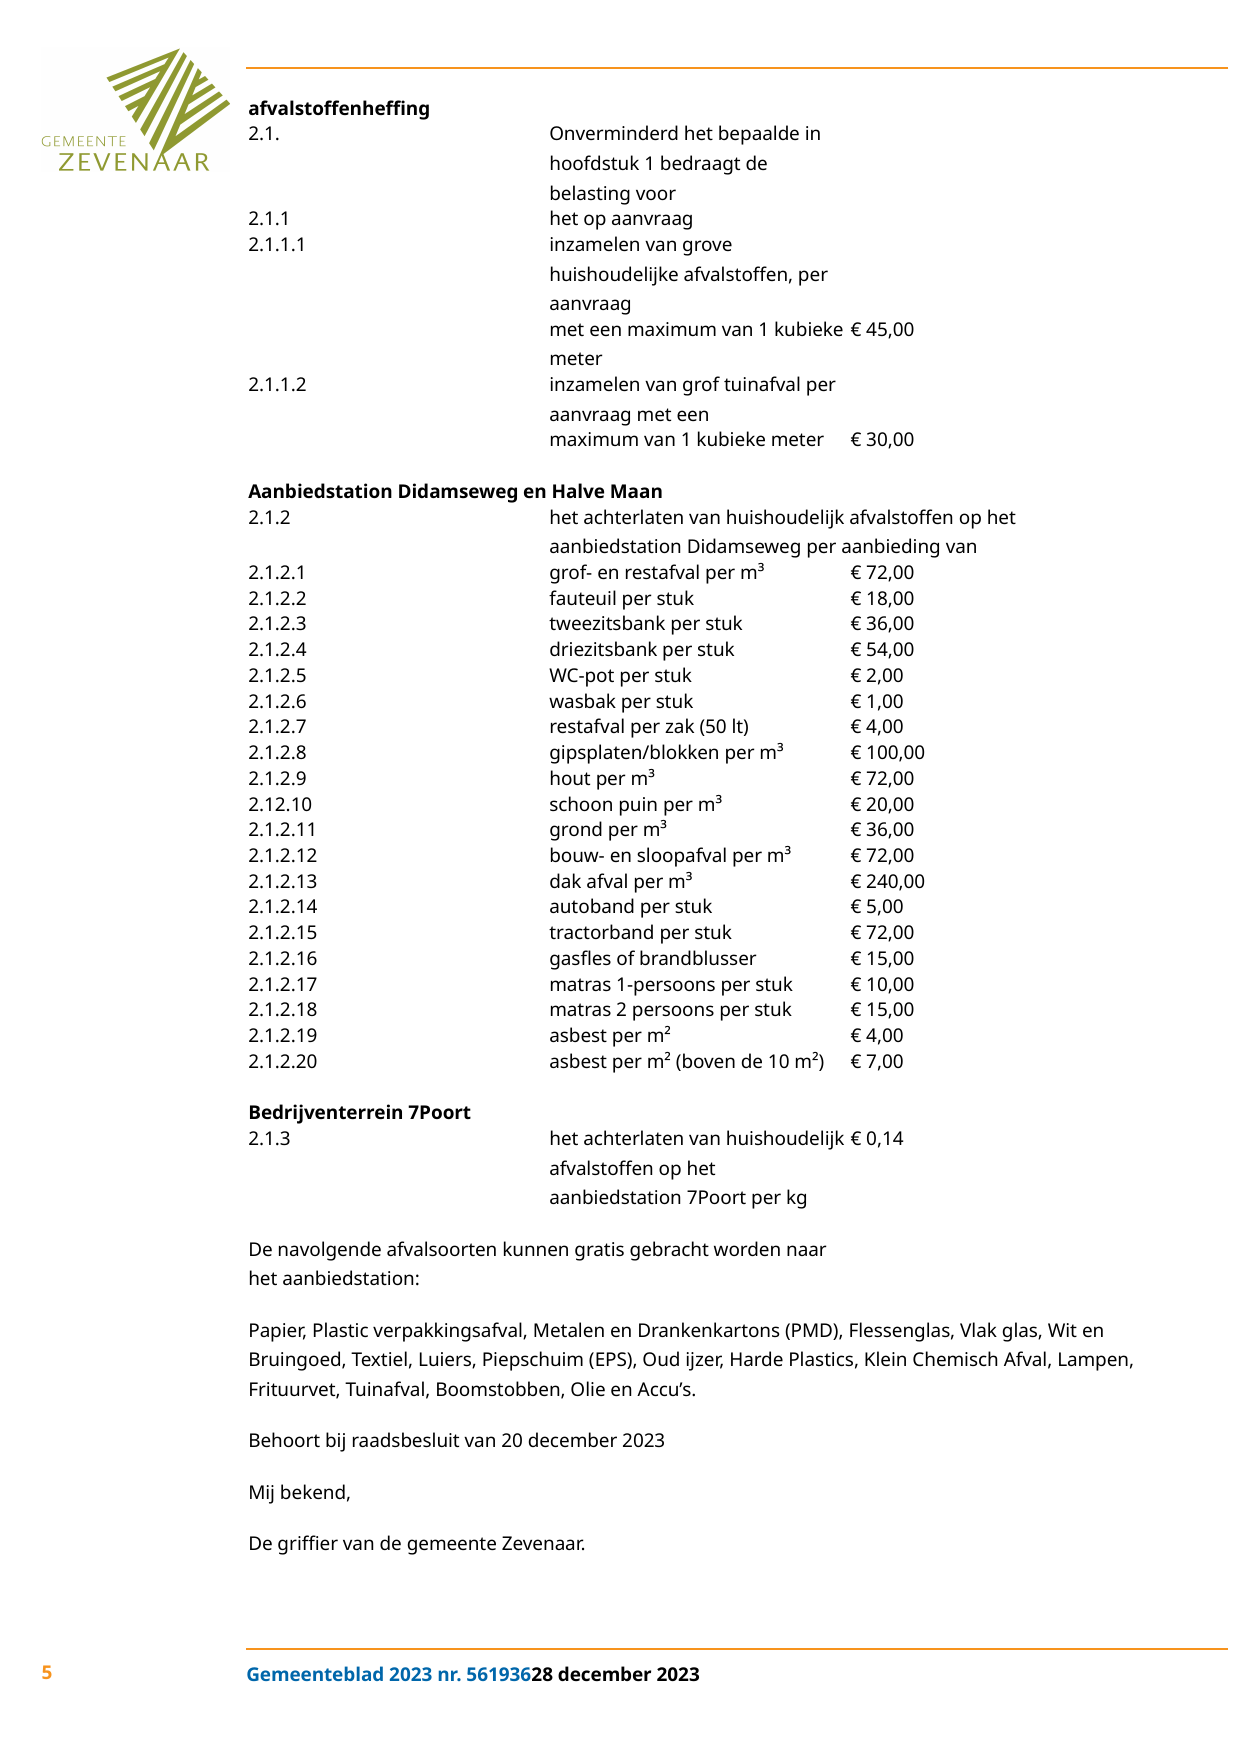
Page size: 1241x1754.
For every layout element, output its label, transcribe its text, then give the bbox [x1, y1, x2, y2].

table_cell [850, 1530, 1152, 1556]
table_cell 2.1.2 [248, 504, 549, 559]
table_cell [549, 453, 850, 478]
table_cell € 72,00 [850, 559, 1152, 585]
table_cell afvalstoffenheffing [248, 95, 850, 121]
table_cell 2.1.1.1 [248, 231, 549, 316]
table_cell € 54,00 [850, 636, 1152, 662]
table_cell Onverminderd het bepaalde in hoofdstuk 1 bedraagt de belasting voor [549, 121, 850, 205]
picture [41, 47, 231, 172]
table_cell WC-pot per stuk [549, 662, 850, 688]
table_cell [850, 231, 1152, 316]
table_cell 2.1.2.6 [248, 688, 549, 713]
table_cell [850, 371, 1152, 427]
table_cell De navolgende afvalsoorten kunnen gratis gebracht worden naar het aanbiedstation: [248, 1236, 850, 1291]
table_cell Bedrijventerrein 7Poort [248, 1100, 850, 1125]
table_cell Behoort bij raadsbesluit van 20 december 2023 [248, 1428, 850, 1453]
table_cell 2.1.2.12 [248, 842, 549, 868]
table_cell het op aanvraag [549, 205, 850, 231]
table_cell 2.1.2.19 [248, 1022, 549, 1048]
table_cell 2.1.2.17 [248, 971, 549, 997]
table_cell € 36,00 [850, 611, 1152, 636]
table_cell 2.1.2.5 [248, 662, 549, 688]
table_cell [248, 1402, 1152, 1427]
table_cell [850, 1428, 1152, 1453]
table_cell het achterlaten van huishoudelijk afvalstoffen op het aanbiedstation 7Poort per kg [549, 1125, 850, 1210]
table_cell [248, 427, 549, 452]
table_cell € 36,00 [850, 816, 1152, 842]
table_cell [248, 453, 549, 478]
table_cell maximum van 1 kubieke meter [549, 427, 850, 452]
table_cell 2.1.2.16 [248, 945, 549, 971]
table_cell [549, 1210, 850, 1236]
table_cell € 4,00 [850, 714, 1152, 739]
table_cell inzamelen van grof tuinafval per aanvraag met een [549, 371, 850, 427]
table_cell € 72,00 [850, 919, 1152, 945]
table_cell grof- en restafval per m³ [549, 559, 850, 585]
table_cell [850, 478, 1152, 504]
table_cell matras 1-persoons per stuk [549, 971, 850, 997]
table_cell [850, 1100, 1152, 1125]
table_cell 2.1.2.11 [248, 816, 549, 842]
table_cell 2.1.2.7 [248, 714, 549, 739]
table_cell 2.1.3 [248, 1125, 549, 1210]
table_cell inzamelen van grove huishoudelijke afvalstoffen, per aanvraag [549, 231, 850, 316]
table_cell € 0,14 [850, 1125, 1152, 1210]
table_cell 2.1.2.1 [248, 559, 549, 585]
table_cell 2.1.2.9 [248, 765, 549, 791]
table_cell autoband per stuk [549, 894, 850, 919]
table_cell wasbak per stuk [549, 688, 850, 713]
table_cell 2.1.2.3 [248, 611, 549, 636]
table_cell [850, 1074, 1152, 1099]
table_cell 2.1.2.18 [248, 997, 549, 1022]
table_cell gipsplaten/blokken per m³ [549, 739, 850, 765]
table_cell € 5,00 [850, 894, 1152, 919]
table_cell [850, 205, 1152, 231]
table_cell matras 2 persoons per stuk [549, 997, 850, 1022]
table_cell met een maximum van 1 kubieke meter [549, 316, 850, 371]
table_cell € 4,00 [850, 1022, 1152, 1048]
table_cell € 7,00 [850, 1048, 1152, 1074]
table_cell 2.1.2.14 [248, 894, 549, 919]
table_cell tweezitsbank per stuk [549, 611, 850, 636]
table_cell [549, 1074, 850, 1099]
table_cell [850, 1453, 1152, 1479]
table_cell 2.1.2.4 [248, 636, 549, 662]
table_cell [850, 1291, 1152, 1317]
table_cell [850, 1505, 1152, 1530]
table_cell € 18,00 [850, 585, 1152, 611]
table_cell [248, 1210, 549, 1236]
table_cell [850, 1210, 1152, 1236]
table_cell gasfles of brandblusser [549, 945, 850, 971]
table_cell 2.1.1.2 [248, 371, 549, 427]
table_cell [850, 95, 1152, 121]
table_cell € 45,00 [850, 316, 1152, 371]
table_cell driezitsbank per stuk [549, 636, 850, 662]
table_cell grond per m³ [549, 816, 850, 842]
table_cell hout per m³ [549, 765, 850, 791]
table_cell € 240,00 [850, 868, 1152, 894]
table_cell 2.1.2.13 [248, 868, 549, 894]
table_cell € 10,00 [850, 971, 1152, 997]
table_cell fauteuil per stuk [549, 585, 850, 611]
table_cell 2.1.2.8 [248, 739, 549, 765]
table_cell De griffier van de gemeente Zevenaar. [248, 1530, 850, 1556]
table_cell asbest per m² [549, 1022, 850, 1048]
table_cell asbest per m² (boven de 10 m²) [549, 1048, 850, 1074]
table_cell tractorband per stuk [549, 919, 850, 945]
table_cell € 100,00 [850, 739, 1152, 765]
table_cell Mij bekend, [248, 1479, 850, 1505]
table_cell 2.1.2.15 [248, 919, 549, 945]
table_cell 2.1.2.2 [248, 585, 549, 611]
table_cell schoon puin per m³ [549, 791, 850, 816]
table_cell Papier, Plastic verpakkingsafval, Metalen en Drankenkartons (PMD), Flessenglas, Vlak glas, Wit en Bruingoed, Textiel, Luiers, Piepschuim (EPS), Oud ijzer, Harde Plastics, Klein Chemisch Afval, Lampen, Frituurvet, Tuinafval, Boomstobben, Olie en Accu’s. [248, 1317, 1152, 1402]
table_cell 2.1.1 [248, 205, 549, 231]
table_cell [850, 121, 1152, 205]
table_cell € 1,00 [850, 688, 1152, 713]
table_cell [248, 1291, 850, 1317]
table_cell € 15,00 [850, 997, 1152, 1022]
table_cell dak afval per m³ [549, 868, 850, 894]
table_cell het achterlaten van huishoudelijk afvalstoffen op het aanbiedstation Didamseweg per aanbieding van [549, 504, 1152, 559]
table_cell € 30,00 [850, 427, 1152, 452]
table_cell [248, 1074, 549, 1099]
table_cell 2.1. [248, 121, 549, 205]
table_cell [248, 1453, 850, 1479]
table_cell [850, 1479, 1152, 1505]
table_cell € 20,00 [850, 791, 1152, 816]
table_cell € 15,00 [850, 945, 1152, 971]
table_cell [850, 1236, 1152, 1291]
table_cell 2.1.2.20 [248, 1048, 549, 1074]
table_cell [850, 453, 1152, 478]
table_cell € 2,00 [850, 662, 1152, 688]
table_cell Aanbiedstation Didamseweg en Halve Maan [248, 478, 850, 504]
table_cell [248, 316, 549, 371]
table_cell € 72,00 [850, 842, 1152, 868]
table_cell 2.12.10 [248, 791, 549, 816]
table_cell restafval per zak (50 lt) [549, 714, 850, 739]
table_cell [248, 1505, 850, 1530]
table_cell bouw- en sloopafval per m³ [549, 842, 850, 868]
table_cell € 72,00 [850, 765, 1152, 791]
